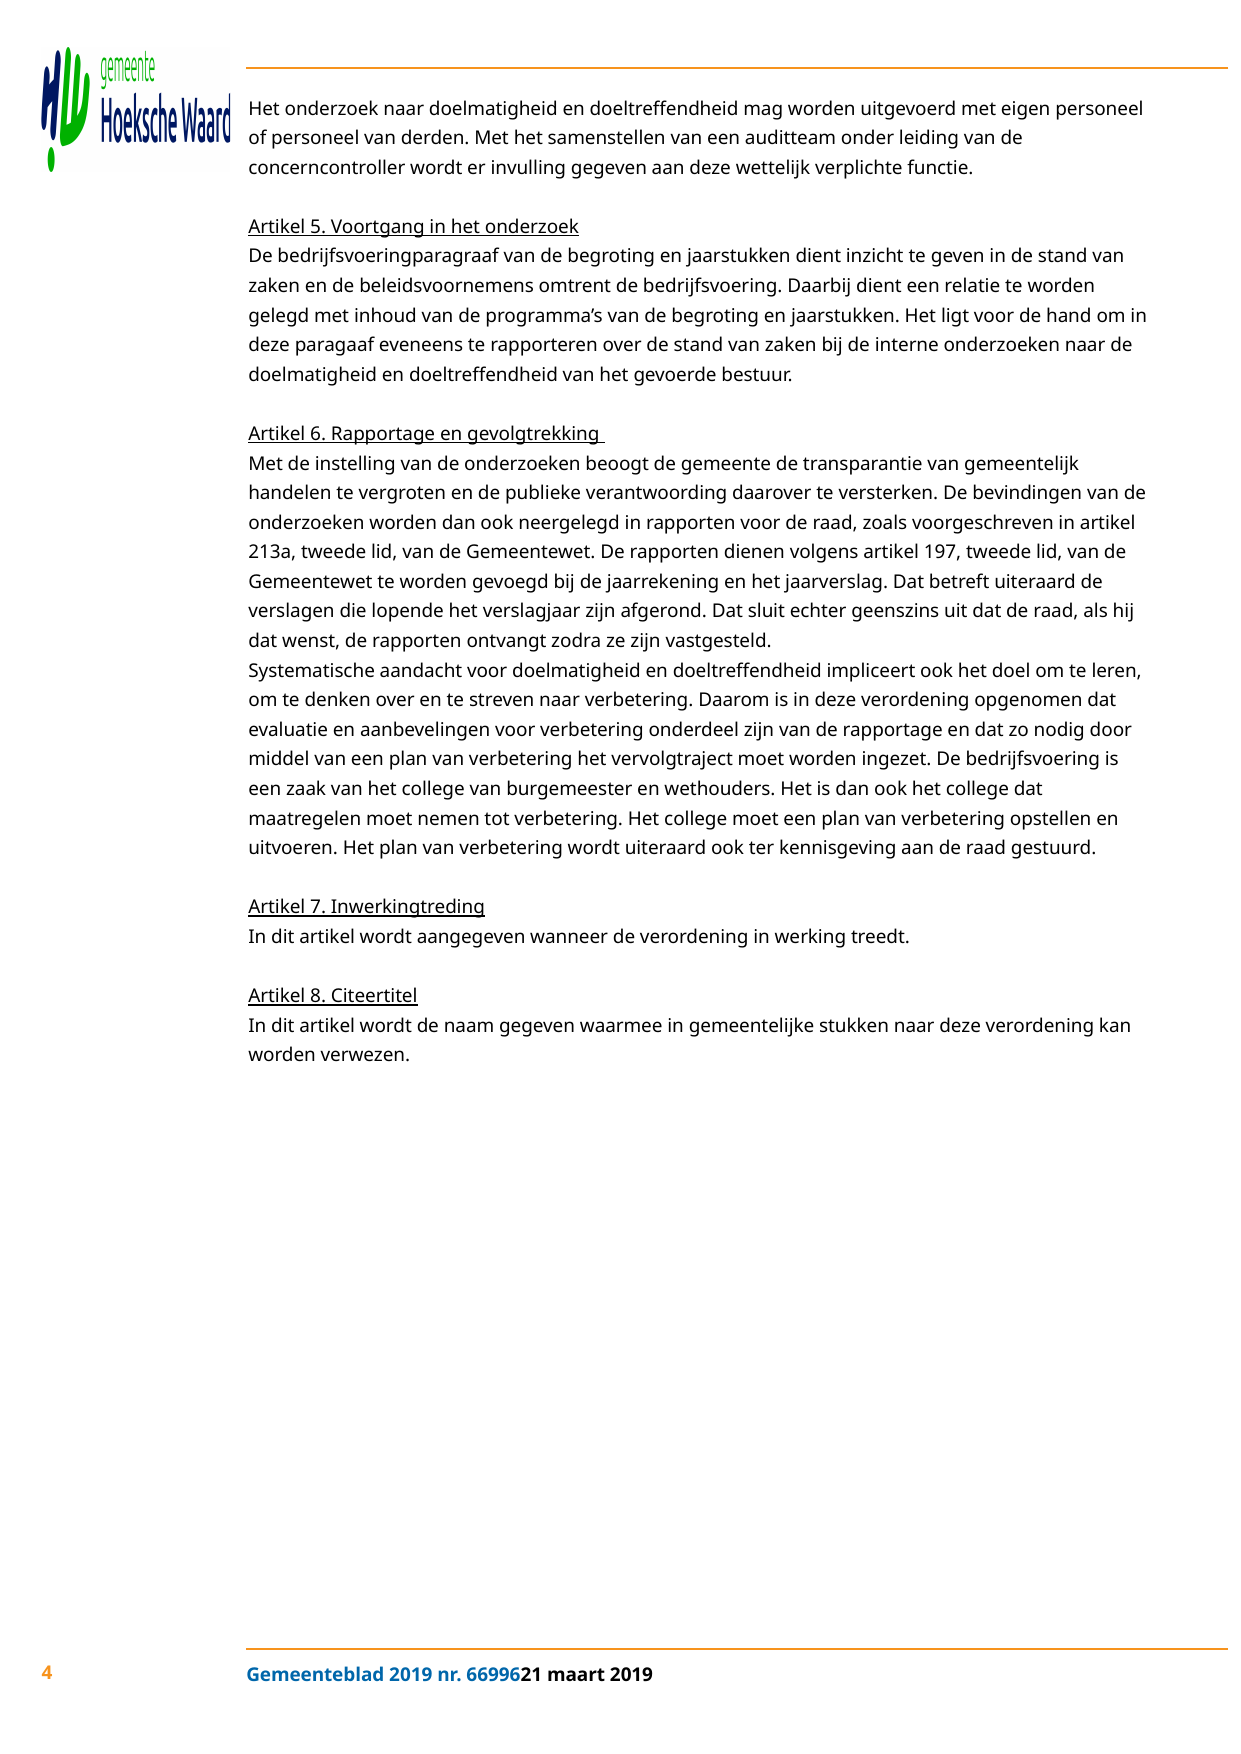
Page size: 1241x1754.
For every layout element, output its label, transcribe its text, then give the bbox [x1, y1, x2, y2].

text Artikel 8. Citeertitel [248, 982, 1152, 1008]
text Met de instelling van de onderzoeken beoogt de gemeente de transparantie van gemeentelijk handelen te vergroten en de publieke verantwoording daarover te versterken. De bevindingen van de onderzoeken worden dan ook neergelegd in rapporten voor de raad, zoals voorgeschreven in artikel 213a, tweede lid, van de Gemeentewet. De rapporten dienen volgens artikel 197, tweede lid, van de Gemeentewet te worden gevoegd bij de jaarrekening en het jaarverslag. Dat betreft uiteraard de verslagen die lopende het verslagjaar zijn afgerond. Dat sluit echter geenszins uit dat de raad, als hij dat wenst, de rapporten ontvangt zodra ze zijn vastgesteld. [248, 450, 1152, 653]
text De bedrijfsvoeringparagraaf van de begroting en jaarstukken dient inzicht te geven in de stand van zaken en de beleidsvoornemens omtrent de bedrijfsvoering. Daarbij dient een relatie te worden gelegd met inhoud van de programma’s van de begroting en jaarstukken. Het ligt voor de hand om in deze paragaaf eveneens te rapporteren over de stand van zaken bij de interne onderzoeken naar de doelmatigheid en doeltreffendheid van het gevoerde bestuur. [248, 243, 1152, 387]
text Het onderzoek naar doelmatigheid en doeltreffendheid mag worden uitgevoerd met eigen personeel of personeel van derden. Met het samenstellen van een auditteam onder leiding van de concerncontroller wordt er invulling gegeven aan deze wettelijk verplichte functie. [248, 95, 1152, 180]
text In dit artikel wordt de naam gegeven waarmee in gemeentelijke stukken naar deze verordening kan worden verwezen. [248, 1012, 1152, 1067]
text Artikel 6. Rapportage en gevolgtrekking [248, 420, 1152, 446]
text In dit artikel wordt aangegeven wanneer de verordening in werking treedt. [248, 923, 1152, 949]
picture [41, 47, 231, 172]
text Systematische aandacht voor doelmatigheid en doeltreffendheid impliceert ook het doel om te leren, om te denken over en te streven naar verbetering. Daarom is in deze verordening opgenomen dat evaluatie en aanbevelingen voor verbetering onderdeel zijn van de rapportage en dat zo nodig door middel van een plan van verbetering het vervolgtraject moet worden ingezet. De bedrijfsvoering is een zaak van het college van burgemeester en wethouders. Het is dan ook het college dat maatregelen moet nemen tot verbetering. Het college moet een plan van verbetering opstellen en uitvoeren. Het plan van verbetering wordt uiteraard ook ter kennisgeving aan de raad gestuurd. [248, 657, 1152, 860]
text Artikel 7. Inwerkingtreding [248, 893, 1152, 919]
text Artikel 5. Voortgang in het onderzoek [248, 213, 1152, 239]
